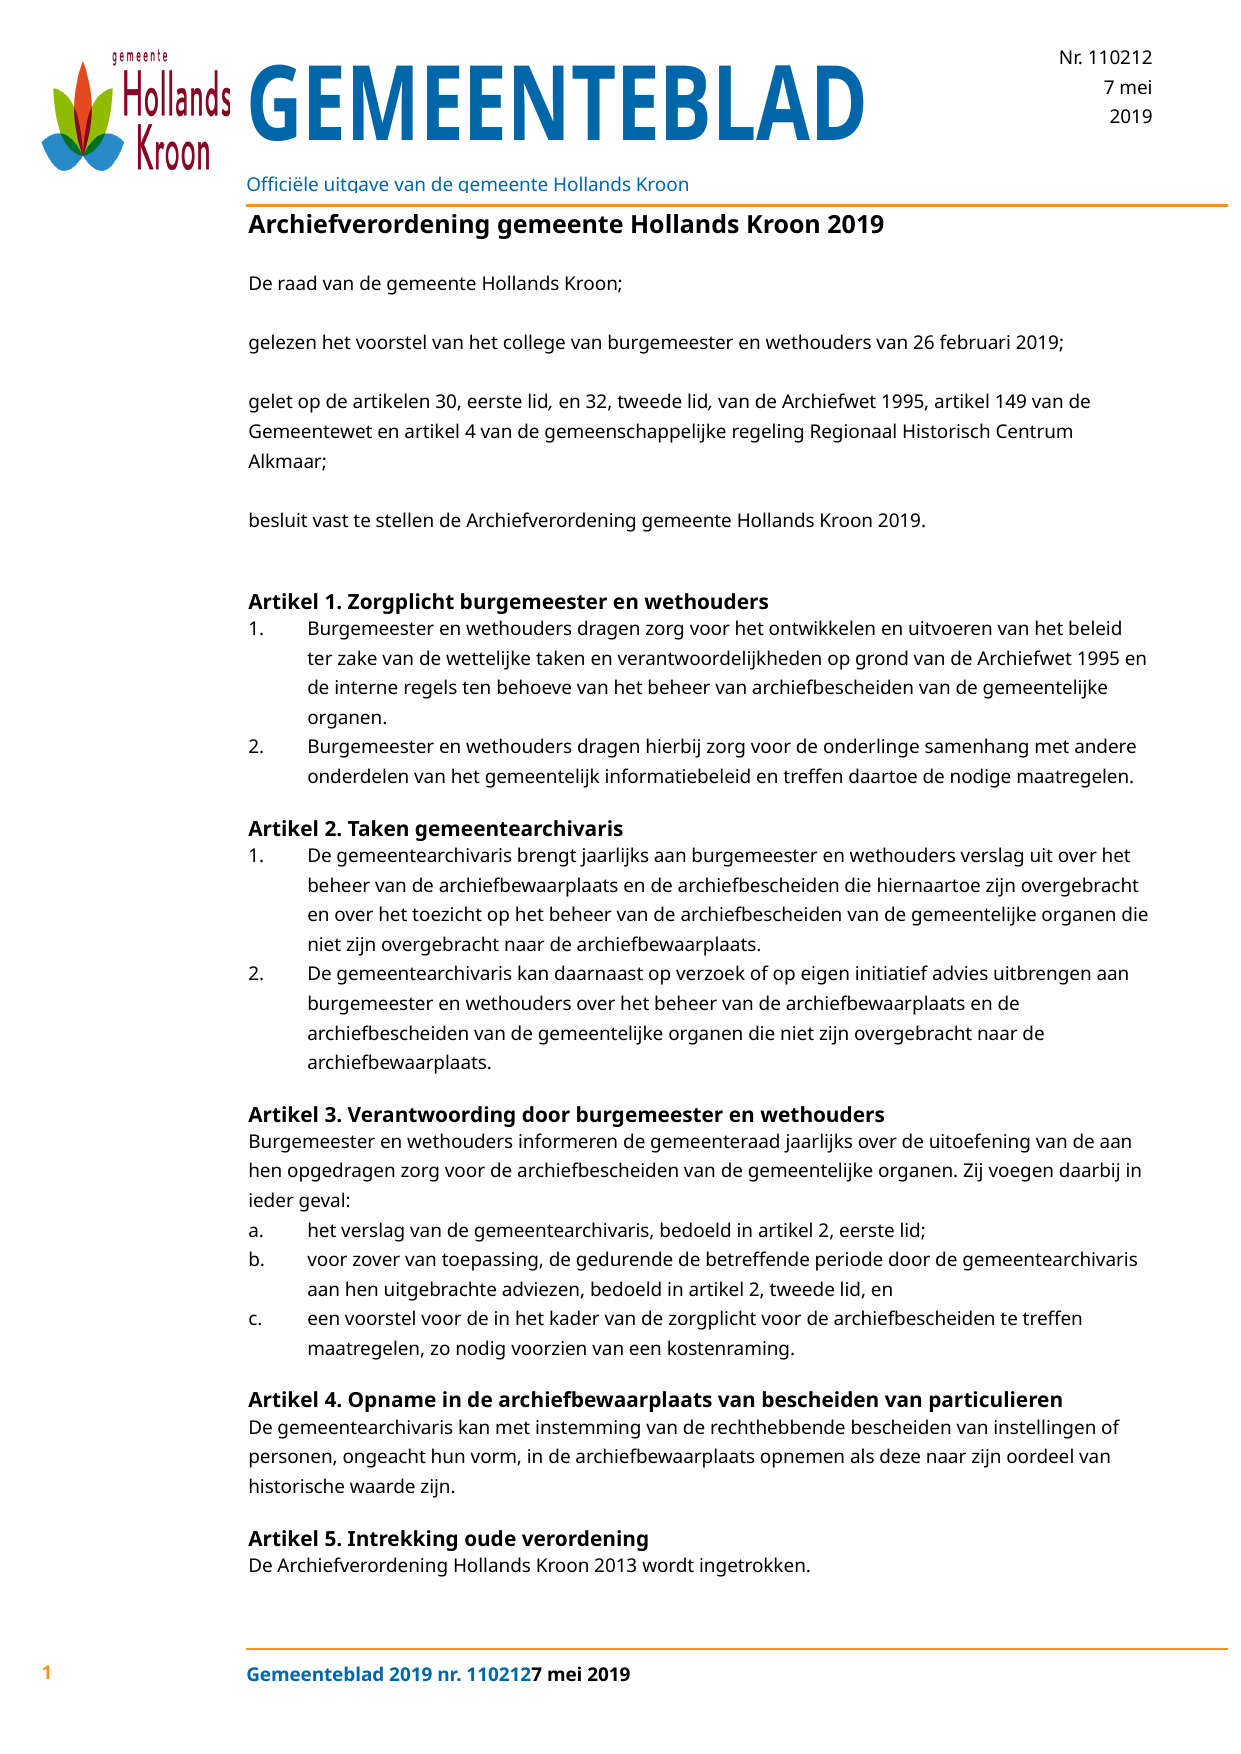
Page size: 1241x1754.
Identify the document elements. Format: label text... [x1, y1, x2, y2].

list het verslag van de gemeentearchivaris, bedoeld in artikel 2, eerste lid; [248, 1217, 1152, 1243]
list De gemeentearchivaris kan daarnaast op verzoek of op eigen initiatief advies uitbrengen aan burgemeester en wethouders over het beheer van de archiefbewaarplaats en de archiefbescheiden van de gemeentelijke organen die niet zijn overgebracht naar de archiefbewaarplaats. [248, 961, 1152, 1075]
list een voorstel voor de in het kader van de zorgplicht voor de archiefbescheiden te treffen maatregelen, zo nodig voorzien van een kostenraming. [248, 1306, 1152, 1361]
text Archiefverordening gemeente Hollands Kroon 2019 [248, 207, 1152, 241]
list Burgemeester en wethouders dragen hierbij zorg voor de onderlinge samenhang met andere onderdelen van het gemeentelijk informatiebeleid en treffen daartoe de nodige maatregelen. [248, 734, 1152, 789]
text Artikel 5. Intrekking oude verordening [248, 1524, 1152, 1552]
text De raad van de gemeente Hollands Kroon; [248, 270, 1152, 296]
text besluit vast te stellen de Archiefverordening gemeente Hollands Kroon 2019. [248, 507, 1152, 533]
picture [41, 47, 231, 172]
text De gemeentearchivaris kan met instemming van de rechthebbende bescheiden van instellingen of personen, ongeacht hun vorm, in de archiefbewaarplaats opnemen als deze naar zijn oordeel van historische waarde zijn. [248, 1414, 1152, 1499]
text Artikel 1. Zorgplicht burgemeester en wethouders [248, 587, 1152, 615]
text Artikel 2. Taken gemeentearchivaris [248, 814, 1152, 842]
text De Archiefverordening Hollands Kroon 2013 wordt ingetrokken. [248, 1552, 1152, 1578]
text Artikel 3. Verantwoording door burgemeester en wethouders [248, 1100, 1152, 1128]
list voor zover van toepassing, de gedurende de betreffende periode door de gemeentearchivaris aan hen uitgebrachte adviezen, bedoeld in artikel 2, tweede lid, en [248, 1246, 1152, 1302]
list De gemeentearchivaris brengt jaarlijks aan burgemeester en wethouders verslag uit over het beheer van de archiefbewaarplaats en de archiefbescheiden die hiernaartoe zijn overgebracht en over het toezicht op het beheer van de archiefbescheiden van de gemeentelijke organen die niet zijn overgebracht naar de archiefbewaarplaats. [248, 842, 1152, 957]
list Burgemeester en wethouders dragen zorg voor het ontwikkelen en uitvoeren van het beleid ter zake van de wettelijke taken en verantwoordelijkheden op grond van de Archiefwet 1995 en de interne regels ten behoeve van het beheer van archiefbescheiden van de gemeentelijke organen. [248, 615, 1152, 730]
text Artikel 4. Opname in de archiefbewaarplaats van bescheiden van particulieren [248, 1386, 1152, 1414]
text Burgemeester en wethouders informeren de gemeenteraad jaarlijks over de uitoefening van de aan hen opgedragen zorg voor de archiefbescheiden van de gemeentelijke organen. Zij voegen daarbij in ieder geval: [248, 1128, 1152, 1213]
text gelet op de artikelen 30, eerste lid, en 32, tweede lid, van de Archiefwet 1995, artikel 149 van de Gemeentewet en artikel 4 van de gemeenschappelijke regeling Regionaal Historisch Centrum Alkmaar; [248, 389, 1152, 473]
text gelezen het voorstel van het college van burgemeester en wethouders van 26 februari 2019; [248, 329, 1152, 355]
